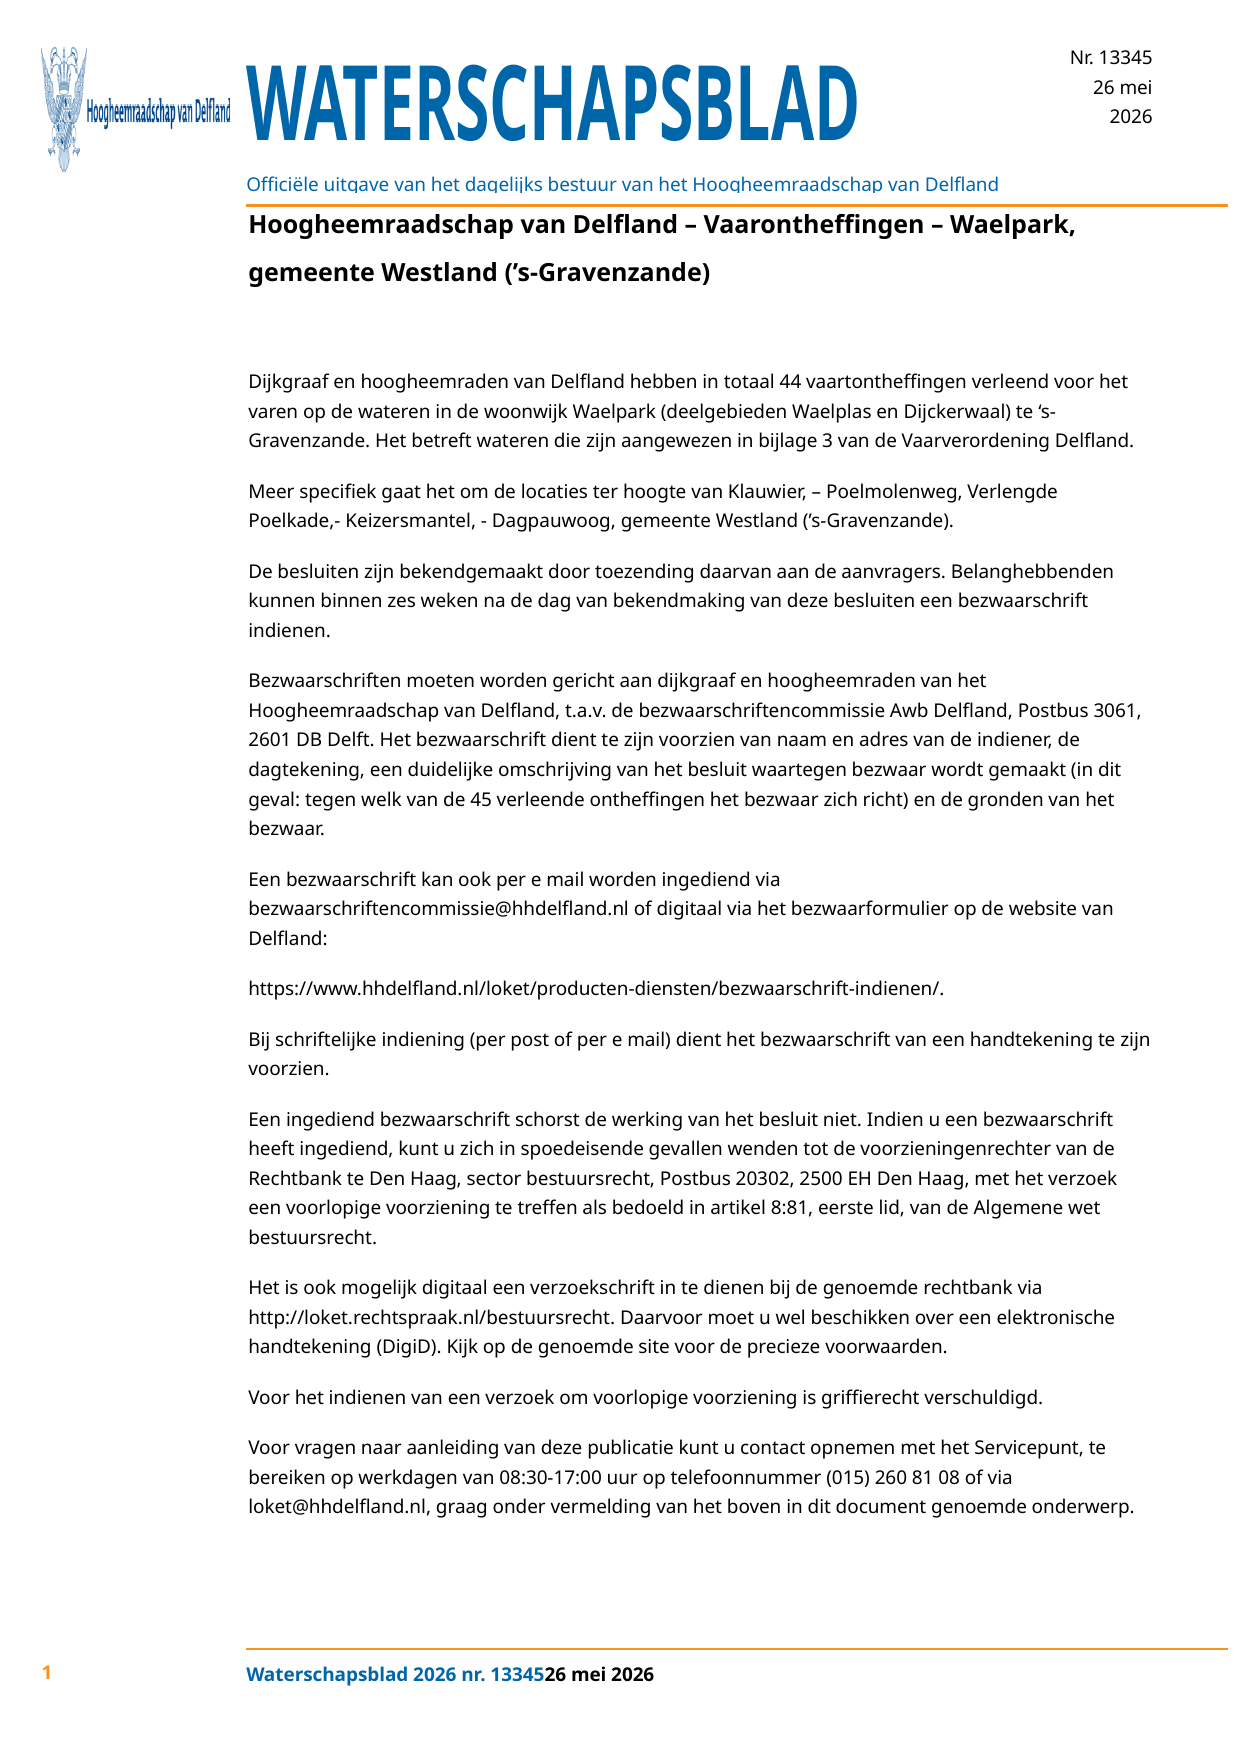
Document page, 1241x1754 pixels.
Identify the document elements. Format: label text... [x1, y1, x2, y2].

text Voor het indienen van een verzoek om voorlopige voorziening is griffierecht verschuldigd. [248, 1384, 1152, 1410]
text Voor vragen naar aanleiding van deze publicatie kunt u contact opnemen met het Servicepunt, te bereiken op werkdagen van 08:30-17:00 uur op telefoonnummer (015) 260 81 08 of via loket@hhdelfland.nl, graag onder vermelding van het boven in dit document genoemde onderwerp. [248, 1434, 1152, 1519]
text https://www.hhdelfland.nl/loket/producten-diensten/bezwaarschrift-indienen/. [248, 975, 1152, 1001]
text Meer specifiek gaat het om de locaties ter hoogte van Klauwier, – Poelmolenweg, Verlengde Poelkade,- Keizersmantel, - Dagpauwoog, gemeente Westland (’s-Gravenzande). [248, 478, 1152, 533]
text Een bezwaarschrift kan ook per e mail worden ingediend via bezwaarschriftencommissie@hhdelfland.nl of digitaal via het bezwaarformulier op de website van Delfland: [248, 866, 1152, 951]
picture [41, 47, 231, 172]
text Hoogheemraadschap van Delfland – Vaarontheffingen – Waelpark, gemeente Westland (’s-Gravenzande) [248, 207, 1152, 288]
text De besluiten zijn bekendgemaakt door toezending daarvan aan de aanvragers. Belanghebbenden kunnen binnen zes weken na de dag van bekendmaking van deze besluiten een bezwaarschrift indienen. [248, 558, 1152, 643]
text Bij schriftelijke indiening (per post of per e mail) dient het bezwaarschrift van een handtekening te zijn voorzien. [248, 1026, 1152, 1081]
text Bezwaarschriften moeten worden gericht aan dijkgraaf en hoogheemraden van het Hoogheemraadschap van Delfland, t.a.v. de bezwaarschriftencommissie Awb Delfland, Postbus 3061, 2601 DB Delft. Het bezwaarschrift dient te zijn voorzien van naam en adres van de indiener, de dagtekening, een duidelijke omschrijving van het besluit waartegen bezwaar wordt gemaakt (in dit geval: tegen welk van de 45 verleende ontheffingen het bezwaar zich richt) en de gronden van het bezwaar. [248, 667, 1152, 841]
text Het is ook mogelijk digitaal een verzoekschrift in te dienen bij de genoemde rechtbank via http://loket.rechtspraak.nl/bestuursrecht. Daarvoor moet u wel beschikken over een elektronische handtekening (DigiD). Kijk op de genoemde site voor de precieze voorwaarden. [248, 1274, 1152, 1359]
text Dijkgraaf en hoogheemraden van Delfland hebben in totaal 44 vaartontheffingen verleend voor het varen op de wateren in de woonwijk Waelpark (deelgebieden Waelplas en Dijckerwaal) te ‘s-Gravenzande. Het betreft wateren die zijn aangewezen in bijlage 3 van de Vaarverordening Delfland. [248, 368, 1152, 453]
text Een ingediend bezwaarschrift schorst de werking van het besluit niet. Indien u een bezwaarschrift heeft ingediend, kunt u zich in spoedeisende gevallen wenden tot de voorzieningenrechter van de Rechtbank te Den Haag, sector bestuursrecht, Postbus 20302, 2500 EH Den Haag, met het verzoek een voorlopige voorziening te treffen als bedoeld in artikel 8:81, eerste lid, van de Algemene wet bestuursrecht. [248, 1106, 1152, 1250]
